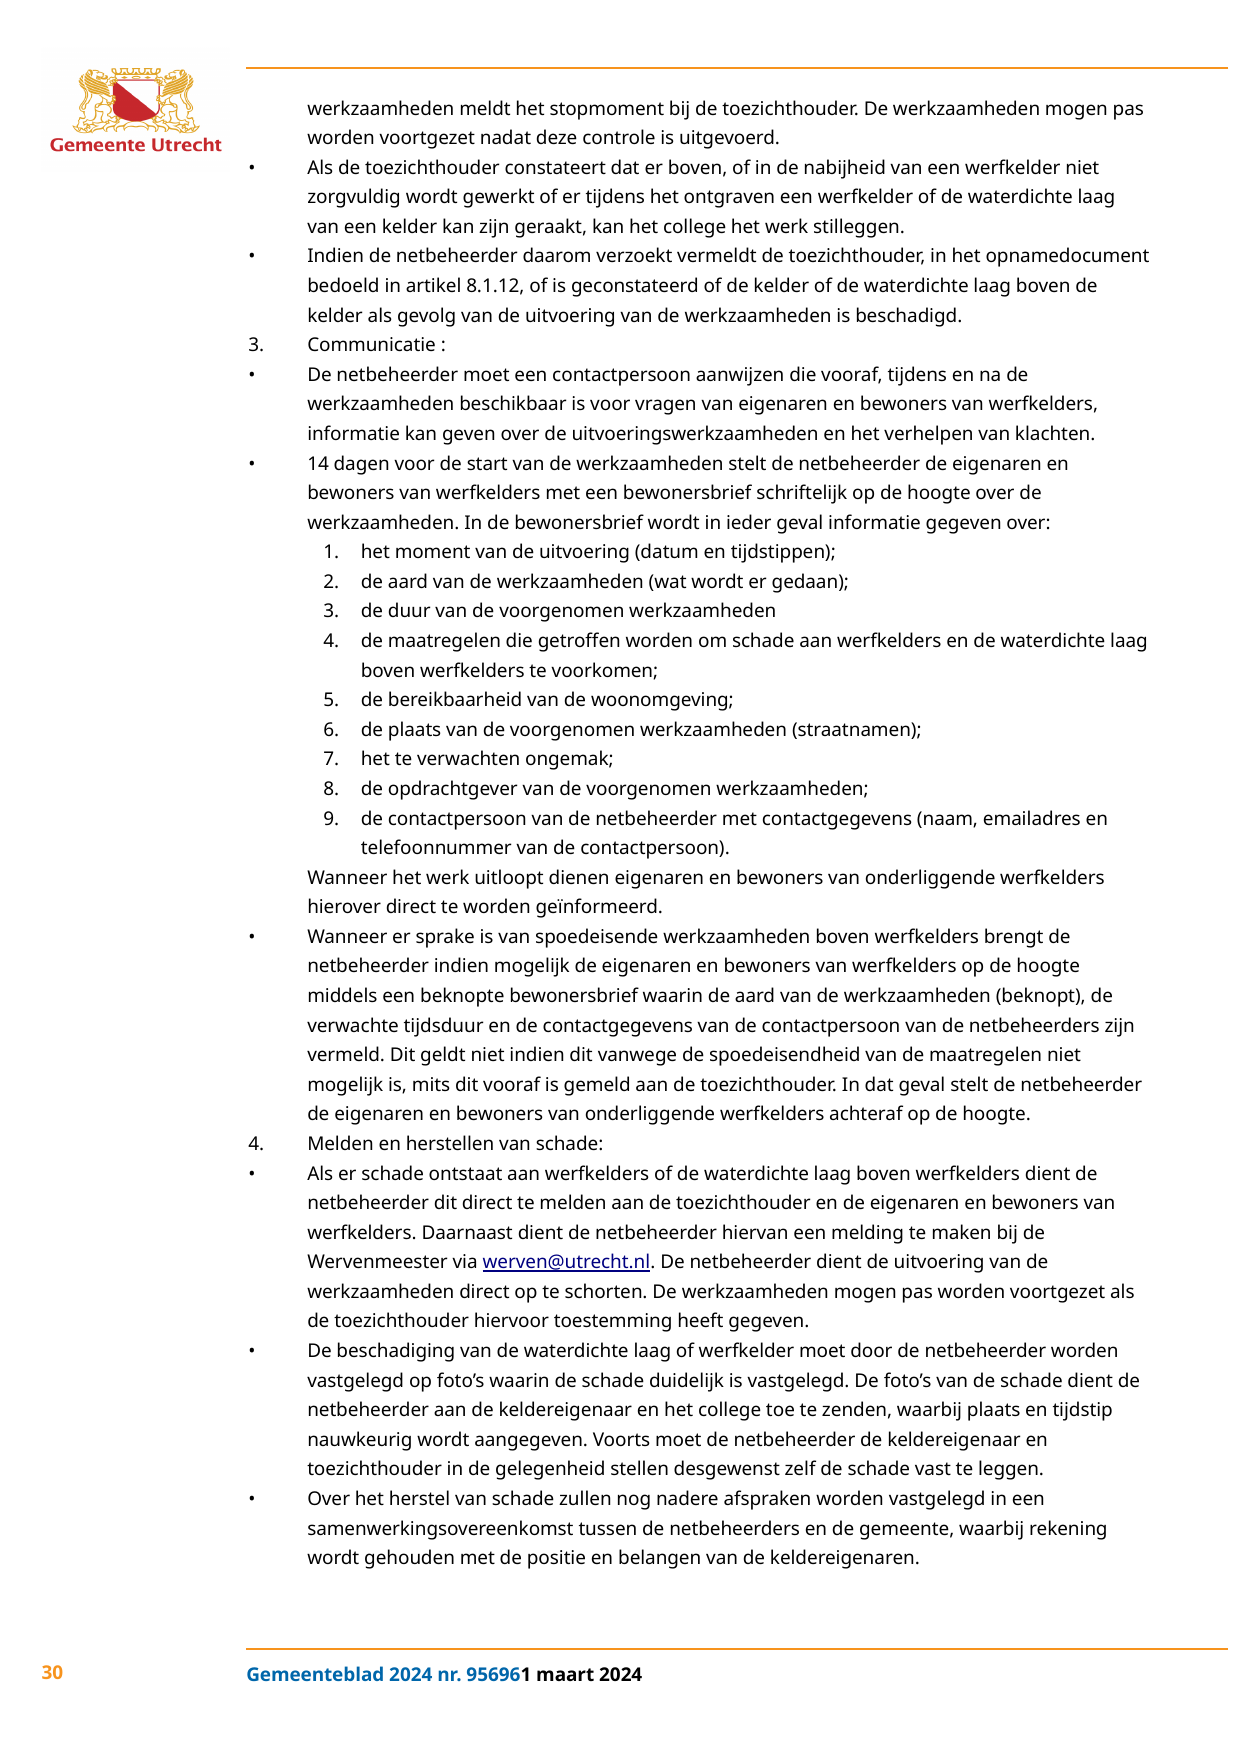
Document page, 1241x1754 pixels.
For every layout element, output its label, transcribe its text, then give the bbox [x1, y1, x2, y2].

list Communicatie : [248, 331, 1152, 357]
picture [41, 47, 231, 172]
list de plaats van de voorgenomen werkzaamheden (straatnamen); [323, 716, 1152, 742]
list Als er schade ontstaat aan werfkelders of de waterdichte laag boven werfkelders dient de netbeheerder dit direct te melden aan de toezichthouder en de eigenaren en bewoners van werfkelders. Daarnaast dient de netbeheerder hiervan een melding te maken bij de Wervenmeester via werven@utrecht.nl. De netbeheerder dient de uitvoering van de werkzaamheden direct op te schorten. De werkzaamheden mogen pas worden voortgezet als de toezichthouder hiervoor toestemming heeft gegeven. [248, 1160, 1152, 1333]
list de bereikbaarheid van de woonomgeving; [323, 686, 1152, 712]
list de contactpersoon van de netbeheerder met contactgegevens (naam, emailadres en telefoonnummer van de contactpersoon). [323, 805, 1152, 860]
list 14 dagen voor de start van de werkzaamheden stelt de netbeheerder de eigenaren en bewoners van werfkelders met een bewonersbrief schriftelijk op de hoogte over de werkzaamheden. In de bewonersbrief wordt in ieder geval informatie gegeven over: [248, 450, 1152, 535]
list De netbeheerder moet een contactpersoon aanwijzen die vooraf, tijdens en na de werkzaamheden beschikbaar is voor vragen van eigenaren en bewoners van werfkelders, informatie kan geven over de uitvoeringswerkzaamheden en het verhelpen van klachten. [248, 361, 1152, 446]
list Indien de netbeheerder daarom verzoekt vermeldt de toezichthouder, in het opnamedocument bedoeld in artikel 8.1.12, of is geconstateerd of de kelder of de waterdichte laag boven de kelder als gevolg van de uitvoering van de werkzaamheden is beschadigd. [248, 243, 1152, 328]
list de aard van de werkzaamheden (wat wordt er gedaan); [323, 568, 1152, 594]
list Melden en herstellen van schade: [248, 1130, 1152, 1156]
list de opdrachtgever van de voorgenomen werkzaamheden; [323, 775, 1152, 801]
list werkzaamheden meldt het stopmoment bij de toezichthouder. De werkzaamheden mogen pas worden voortgezet nadat deze controle is uitgevoerd. [248, 95, 1152, 150]
list Als de toezichthouder constateert dat er boven, of in de nabijheid van een werfkelder niet zorgvuldig wordt gewerkt of er tijdens het ontgraven een werfkelder of de waterdichte laag van een kelder kan zijn geraakt, kan het college het werk stilleggen. [248, 154, 1152, 239]
list Wanneer er sprake is van spoedeisende werkzaamheden boven werfkelders brengt de netbeheerder indien mogelijk de eigenaren en bewoners van werfkelders op de hoogte middels een beknopte bewonersbrief waarin de aard van de werkzaamheden (beknopt), de verwachte tijdsduur en de contactgegevens van de contactpersoon van de netbeheerders zijn vermeld. Dit geldt niet indien dit vanwege de spoedeisendheid van de maatregelen niet mogelijk is, mits dit vooraf is gemeld aan de toezichthouder. In dat geval stelt de netbeheerder de eigenaren en bewoners van onderliggende werfkelders achteraf op de hoogte. [248, 923, 1152, 1126]
list De beschadiging van de waterdichte laag of werfkelder moet door de netbeheerder worden vastgelegd op foto’s waarin de schade duidelijk is vastgelegd. De foto’s van de schade dient de netbeheerder aan de keldereigenaar en het college toe te zenden, waarbij plaats en tijdstip nauwkeurig wordt aangegeven. Voorts moet de netbeheerder de keldereigenaar en toezichthouder in de gelegenheid stellen desgewenst zelf de schade vast te leggen. [248, 1337, 1152, 1481]
list Wanneer het werk uitloopt dienen eigenaren en bewoners van onderliggende werfkelders hierover direct te worden geïnformeerd. [248, 864, 1152, 919]
list de duur van de voorgenomen werkzaamheden [323, 598, 1152, 623]
list het moment van de uitvoering (datum en tijdstippen); [323, 538, 1152, 564]
list de maatregelen die getroffen worden om schade aan werfkelders en de waterdichte laag boven werfkelders te voorkomen; [323, 627, 1152, 683]
list Over het herstel van schade zullen nog nadere afspraken worden vastgelegd in een samenwerkingsovereenkomst tussen de netbeheerders en de gemeente, waarbij rekening wordt gehouden met de positie en belangen van de keldereigenaren. [248, 1485, 1152, 1570]
list het te verwachten ongemak; [323, 746, 1152, 771]
